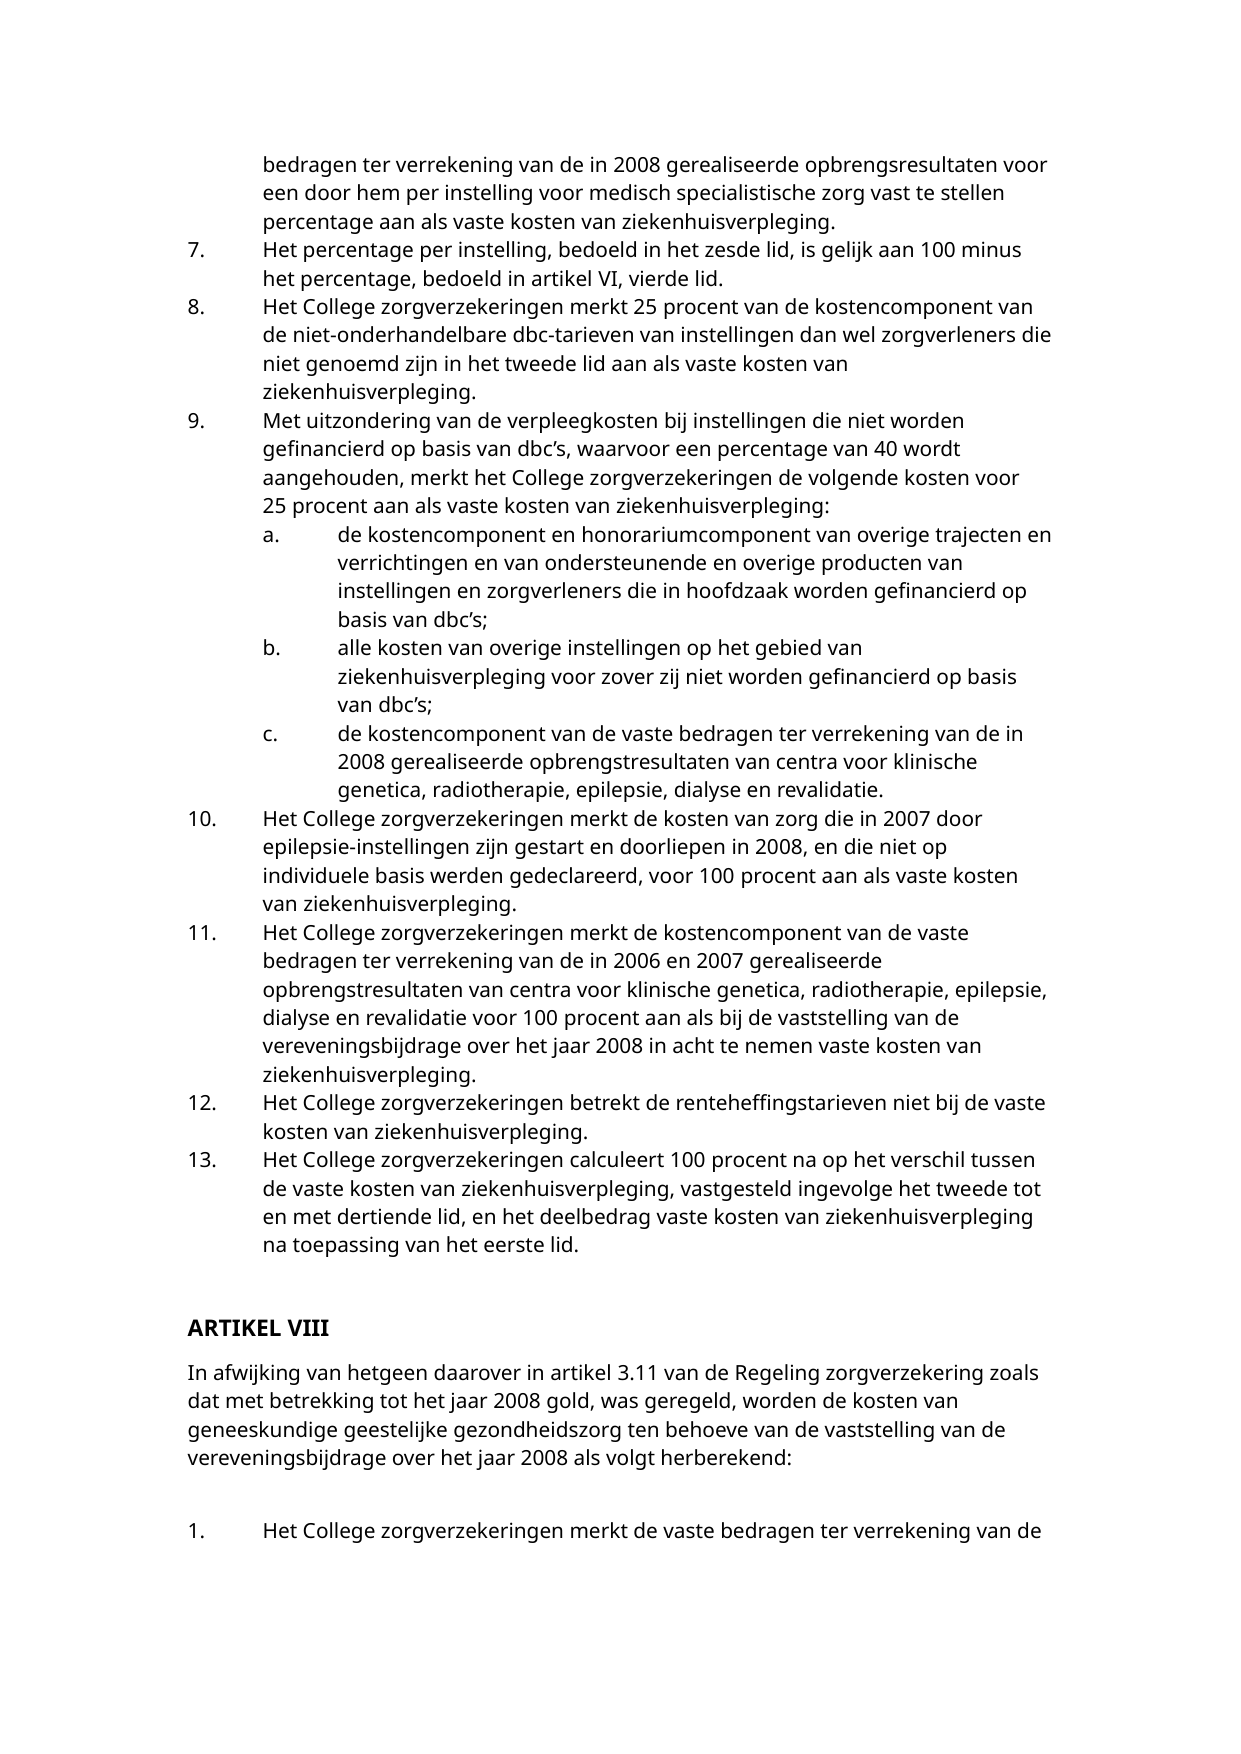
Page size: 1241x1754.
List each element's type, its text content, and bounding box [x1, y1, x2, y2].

list Het College zorgverzekeringen calculeert 100 procent na op het verschil tussen de vaste kosten van ziekenhuisverpleging, vastgesteld ingevolge het tweede tot en met dertiende lid, en het deelbedrag vaste kosten van ziekenhuisverpleging na toepassing van het eerste lid. [187, 1145, 1053, 1259]
list Het College zorgverzekeringen merkt de kosten van zorg die in 2007 door epilepsie-instellingen zijn gestart en doorliepen in 2008, en die niet op individuele basis werden gedeclareerd, voor 100 procent aan als vaste kosten van ziekenhuisverpleging. [187, 804, 1053, 918]
text In afwijking van hetgeen daarover in artikel 3.11 van de Regeling zorgverzekering zoals dat met betrekking tot het jaar 2008 gold, was geregeld, worden de kosten van geneeskundige geestelijke gezondheidszorg ten behoeve van de vaststelling van de vereveningsbijdrage over het jaar 2008 als volgt herberekend: [187, 1358, 1053, 1472]
list Met uitzondering van de verpleegkosten bij instellingen die niet worden gefinancierd op basis van dbc’s, waarvoor een percentage van 40 wordt aangehouden, merkt het College zorgverzekeringen de volgende kosten voor 25 procent aan als vaste kosten van ziekenhuisverpleging: [187, 406, 1053, 520]
list de kostencomponent en honorariumcomponent van overige trajecten en verrichtingen en van ondersteunende en overige producten van instellingen en zorgverleners die in hoofdzaak worden gefinancierd op basis van dbc’s; [262, 520, 1053, 633]
list Het College zorgverzekeringen merkt de kostencomponent van de vaste bedragen ter verrekening van de in 2006 en 2007 gerealiseerde opbrengstresultaten van centra voor klinische genetica, radiotherapie, epilepsie, dialyse en revalidatie voor 100 procent aan als bij de vaststelling van de vereveningsbijdrage over het jaar 2008 in acht te nemen vaste kosten van ziekenhuisverpleging. [187, 918, 1053, 1088]
subtitle ARTIKEL VIII [187, 1312, 1053, 1343]
list alle kosten van overige instellingen op het gebied van ziekenhuisverpleging voor zover zij niet worden gefinancierd op basis van dbc’s; [262, 633, 1053, 719]
list Het College zorgverzekeringen merkt 25 procent van de kostencomponent van de niet-onderhandelbare dbc-tarieven van instellingen dan wel zorgverleners die niet genoemd zijn in het tweede lid aan als vaste kosten van ziekenhuisverpleging. [187, 292, 1053, 406]
list Het College zorgverzekeringen merkt de vaste bedragen ter verrekening van de [187, 1517, 1053, 1545]
list Het percentage per instelling, bedoeld in het zesde lid, is gelijk aan 100 minus het percentage, bedoeld in artikel VI, vierde lid. [187, 235, 1053, 292]
list Het College zorgverzekeringen betrekt de renteheffingstarieven niet bij de vaste kosten van ziekenhuisverpleging. [187, 1088, 1053, 1145]
list de kostencomponent van de vaste bedragen ter verrekening van de in 2008 gerealiseerde opbrengstresultaten van centra voor klinische genetica, radiotherapie, epilepsie, dialyse en revalidatie. [262, 719, 1053, 804]
list bedragen ter verrekening van de in 2008 gerealiseerde opbrengsresultaten voor een door hem per instelling voor medisch specialistische zorg vast te stellen percentage aan als vaste kosten van ziekenhuisverpleging. [187, 150, 1053, 235]
